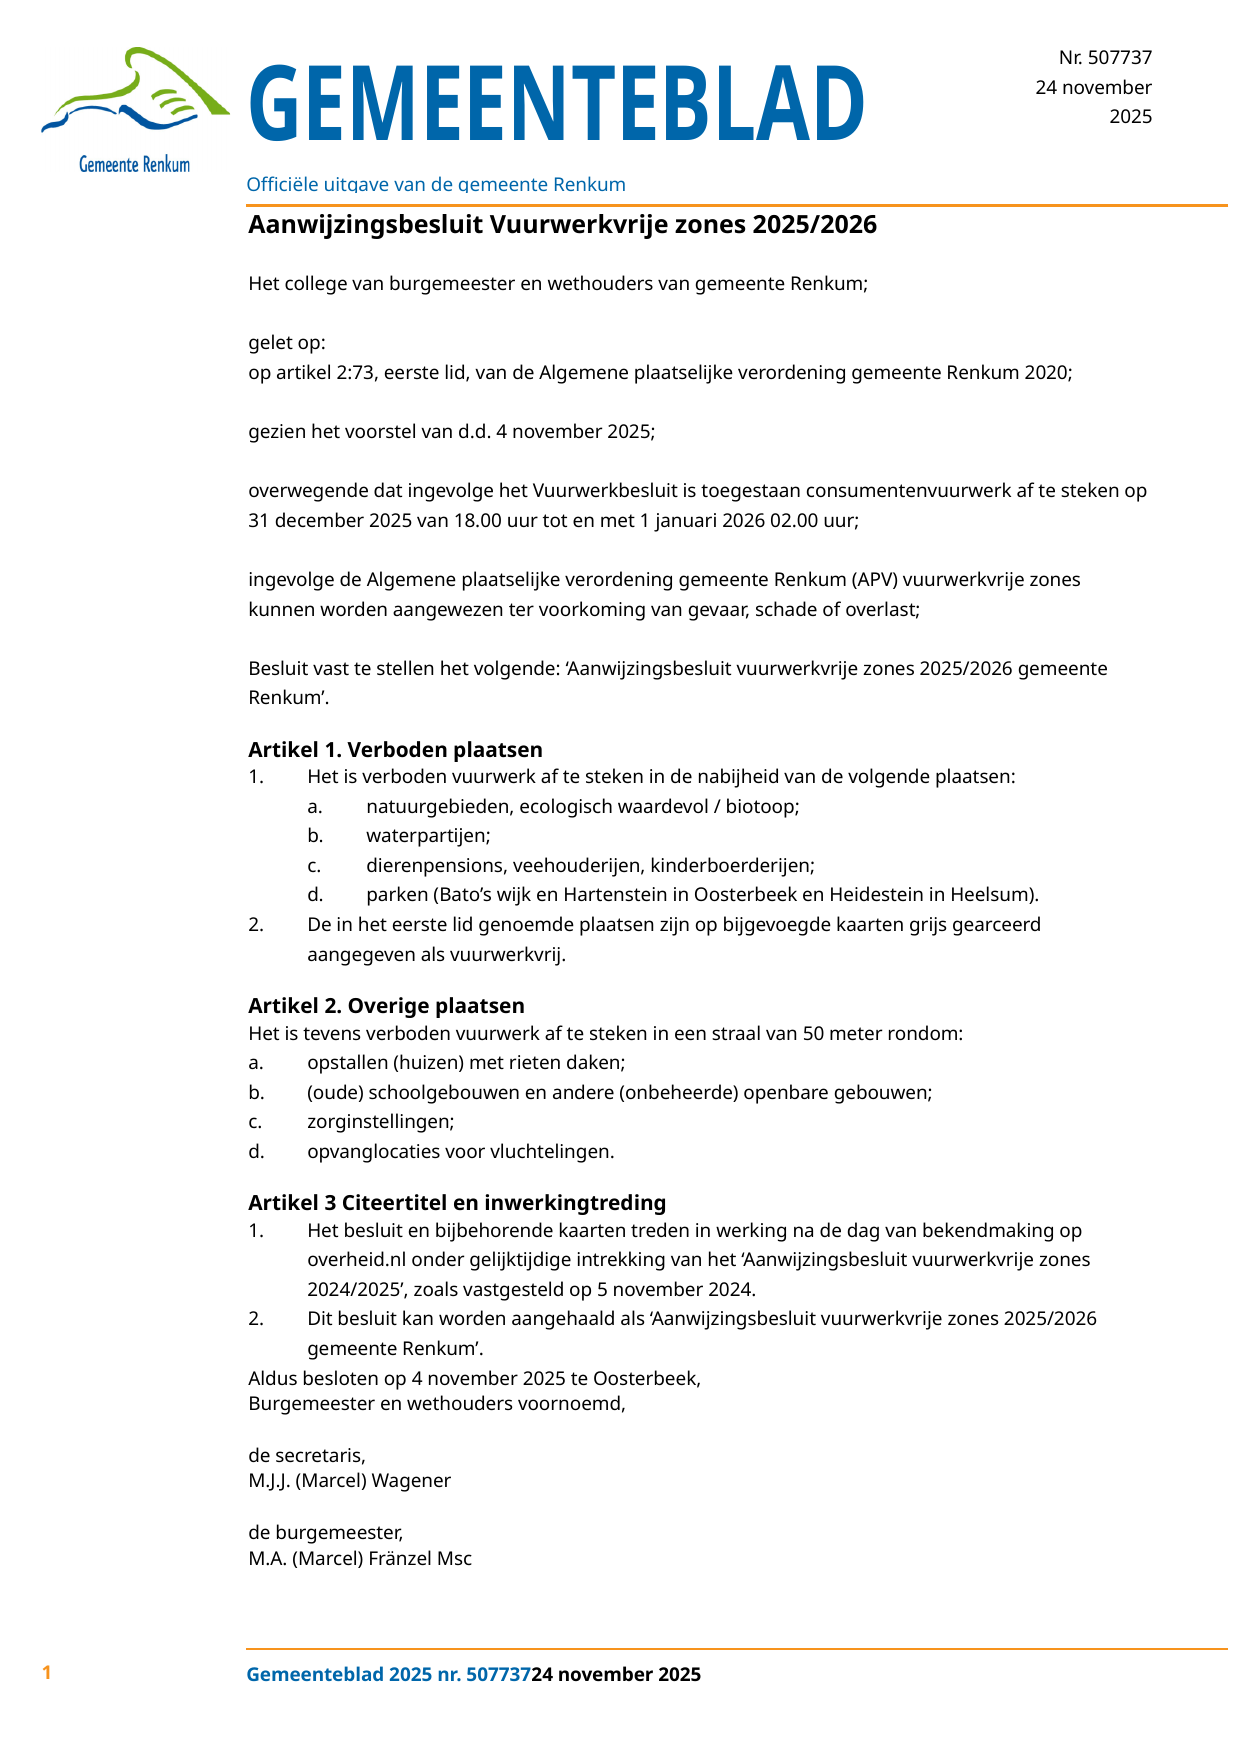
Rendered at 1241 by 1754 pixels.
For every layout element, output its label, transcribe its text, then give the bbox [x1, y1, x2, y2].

list parken (Bato’s wijk en Hartenstein in Oosterbeek en Heidestein in Heelsum). [307, 882, 1152, 907]
list zorginstellingen; [248, 1108, 1152, 1134]
text M.J.J. (Marcel) Wagener [248, 1468, 1152, 1493]
text overwegende dat ingevolge het Vuurwerkbesluit is toegestaan consumentenvuurwerk af te steken op 31 december 2025 van 18.00 uur tot en met 1 januari 2026 02.00 uur; [248, 477, 1152, 533]
list opstallen (huizen) met rieten daken; [248, 1049, 1152, 1075]
text Aldus besloten op 4 november 2025 te Oosterbeek, [248, 1365, 1152, 1391]
text M.A. (Marcel) Fränzel Msc [248, 1545, 1152, 1571]
text Het is tevens verboden vuurwerk af te steken in een straal van 50 meter rondom: [248, 1020, 1152, 1045]
text de burgemeester, [248, 1519, 1152, 1545]
list Het is verboden vuurwerk af te steken in de nabijheid van de volgende plaatsen: [248, 763, 1152, 789]
text Artikel 1. Verboden plaatsen [248, 735, 1152, 763]
text de secretaris, [248, 1442, 1152, 1468]
list Dit besluit kan worden aangehaald als ‘Aanwijzingsbesluit vuurwerkvrije zones 2025/2026 gemeente Renkum’. [248, 1306, 1152, 1361]
text Het college van burgemeester en wethouders van gemeente Renkum; [248, 270, 1152, 296]
list waterpartijen; [307, 822, 1152, 848]
text gezien het voorstel van d.d. 4 november 2025; [248, 418, 1152, 444]
list (oude) schoolgebouwen en andere (onbeheerde) openbare gebouwen; [248, 1079, 1152, 1104]
text Artikel 3 Citeertitel en inwerkingtreding [248, 1188, 1152, 1217]
list dierenpensions, veehouderijen, kinderboerderijen; [307, 852, 1152, 878]
text Besluit vast te stellen het volgende: ‘Aanwijzingsbesluit vuurwerkvrije zones 2025/2026 gemeente Renkum’. [248, 655, 1152, 710]
text gelet op: [248, 329, 1152, 355]
text Aanwijzingsbesluit Vuurwerkvrije zones 2025/2026 [248, 207, 1152, 241]
list Het besluit en bijbehorende kaarten treden in werking na de dag van bekendmaking op overheid.nl onder gelijktijdige intrekking van het ‘Aanwijzingsbesluit vuurwerkvrije zones 2024/2025’, zoals vastgesteld op 5 november 2024. [248, 1217, 1152, 1302]
list De in het eerste lid genoemde plaatsen zijn op bijgevoegde kaarten grijs gearceerd aangegeven als vuurwerkvrij. [248, 911, 1152, 967]
list natuurgebieden, ecologisch waardevol / biotoop; [307, 793, 1152, 819]
text ingevolge de Algemene plaatselijke verordening gemeente Renkum (APV) vuurwerkvrije zones kunnen worden aangewezen ter voorkoming van gevaar, schade of overlast; [248, 566, 1152, 621]
text Burgemeester en wethouders voornoemd, [248, 1391, 1152, 1416]
list opvanglocaties voor vluchtelingen. [248, 1138, 1152, 1164]
text op artikel 2:73, eerste lid, van de Algemene plaatselijke verordening gemeente Renkum 2020; [248, 359, 1152, 385]
picture [41, 47, 231, 172]
text Artikel 2. Overige plaatsen [248, 991, 1152, 1020]
